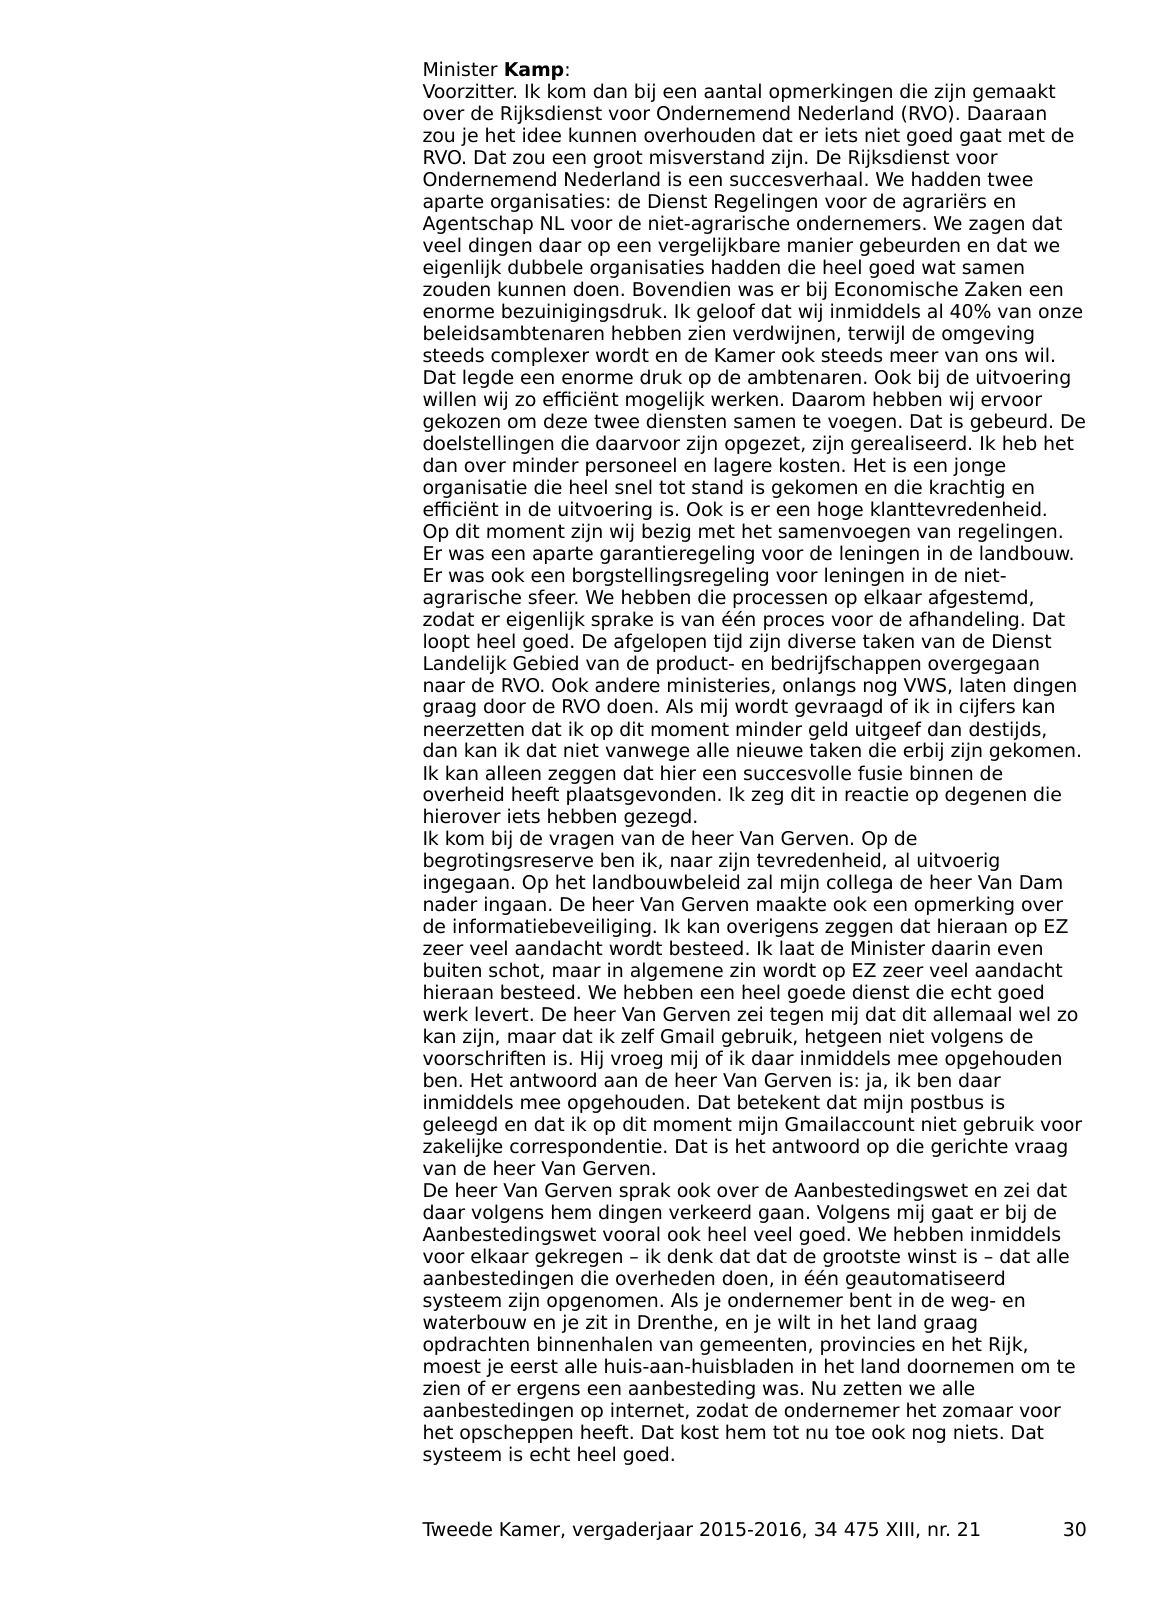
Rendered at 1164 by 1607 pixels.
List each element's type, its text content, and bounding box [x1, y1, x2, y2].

text Ik kom bij de vragen van de heer Van Gerven. Op de begrotingsreserve ben ik, naar zijn tevredenheid, al uitvoerig ingegaan. Op het landbouwbeleid zal mijn collega de heer Van Dam nader ingaan. De heer Van Gerven maakte ook een opmerking over de informatiebeveiliging. Ik kan overigens zeggen dat hieraan op EZ zeer veel aandacht wordt besteed. Ik laat de Minister daarin even buiten schot, maar in algemene zin wordt op EZ zeer veel aandacht hieraan besteed. We hebben een heel goede dienst die echt goed werk levert. De heer Van Gerven zei tegen mij dat dit allemaal wel zo kan zijn, maar dat ik zelf Gmail gebruik, hetgeen niet volgens de voorschriften is. Hij vroeg mij of ik daar inmiddels mee opgehouden ben. Het antwoord aan de heer Van Gerven is: ja, ik ben daar inmiddels mee opgehouden. Dat betekent dat mijn postbus is geleegd en dat ik op dit moment mijn Gmailaccount niet gebruik voor zakelijke correspondentie. Dat is het antwoord op die gerichte vraag van de heer Van Gerven. [422, 828, 1087, 1180]
text Minister Kamp: [422, 59, 1087, 81]
text Voorzitter. Ik kom dan bij een aantal opmerkingen die zijn gemaakt over de Rijksdienst voor Ondernemend Nederland (RVO). Daaraan zou je het idee kunnen overhouden dat er iets niet goed gaat met de RVO. Dat zou een groot misverstand zijn. De Rijksdienst voor Ondernemend Nederland is een succesverhaal. We hadden twee aparte organisaties: de Dienst Regelingen voor de agrariërs en Agentschap NL voor de niet-agrarische ondernemers. We zagen dat veel dingen daar op een vergelijkbare manier gebeurden en dat we eigenlijk dubbele organisaties hadden die heel goed wat samen zouden kunnen doen. Bovendien was er bij Economische Zaken een enorme bezuinigingsdruk. Ik geloof dat wij inmiddels al 40% van onze beleidsambtenaren hebben zien verdwijnen, terwijl de omgeving steeds complexer wordt en de Kamer ook steeds meer van ons wil. Dat legde een enorme druk op de ambtenaren. Ook bij de uitvoering willen wij zo efficiënt mogelijk werken. Daarom hebben wij ervoor gekozen om deze twee diensten samen te voegen. Dat is gebeurd. De doelstellingen die daarvoor zijn opgezet, zijn gerealiseerd. Ik heb het dan over minder personeel en lagere kosten. Het is een jonge organisatie die heel snel tot stand is gekomen en die krachtig en efficiënt in de uitvoering is. Ook is er een hoge klanttevredenheid. [422, 81, 1087, 521]
text De heer Van Gerven sprak ook over de Aanbestedingswet en zei dat daar volgens hem dingen verkeerd gaan. Volgens mij gaat er bij de Aanbestedingswet vooral ook heel veel goed. We hebben inmiddels voor elkaar gekregen – ik denk dat dat de grootste winst is – dat alle aanbestedingen die overheden doen, in één geautomatiseerd systeem zijn opgenomen. Als je ondernemer bent in de weg- en waterbouw en je zit in Drenthe, en je wilt in het land graag opdrachten binnenhalen van gemeenten, provincies en het Rijk, moest je eerst alle huis-aan-huisbladen in het land doornemen om te zien of er ergens een aanbesteding was. Nu zetten we alle aanbestedingen op internet, zodat de ondernemer het zomaar voor het opscheppen heeft. Dat kost hem tot nu toe ook nog niets. Dat systeem is echt heel goed. [422, 1180, 1087, 1466]
text Op dit moment zijn wij bezig met het samenvoegen van regelingen. Er was een aparte garantieregeling voor de leningen in de landbouw. Er was ook een borgstellingsregeling voor leningen in de niet-agrarische sfeer. We hebben die processen op elkaar afgestemd, zodat er eigenlijk sprake is van één proces voor de afhandeling. Dat loopt heel goed. De afgelopen tijd zijn diverse taken van de Dienst Landelijk Gebied van de product- en bedrijfschappen overgegaan naar de RVO. Ook andere ministeries, onlangs nog VWS, laten dingen graag door de RVO doen. Als mij wordt gevraagd of ik in cijfers kan neerzetten dat ik op dit moment minder geld uitgeef dan destijds, dan kan ik dat niet vanwege alle nieuwe taken die erbij zijn gekomen. Ik kan alleen zeggen dat hier een succesvolle fusie binnen de overheid heeft plaatsgevonden. Ik zeg dit in reactie op degenen die hierover iets hebben gezegd. [422, 521, 1087, 828]
